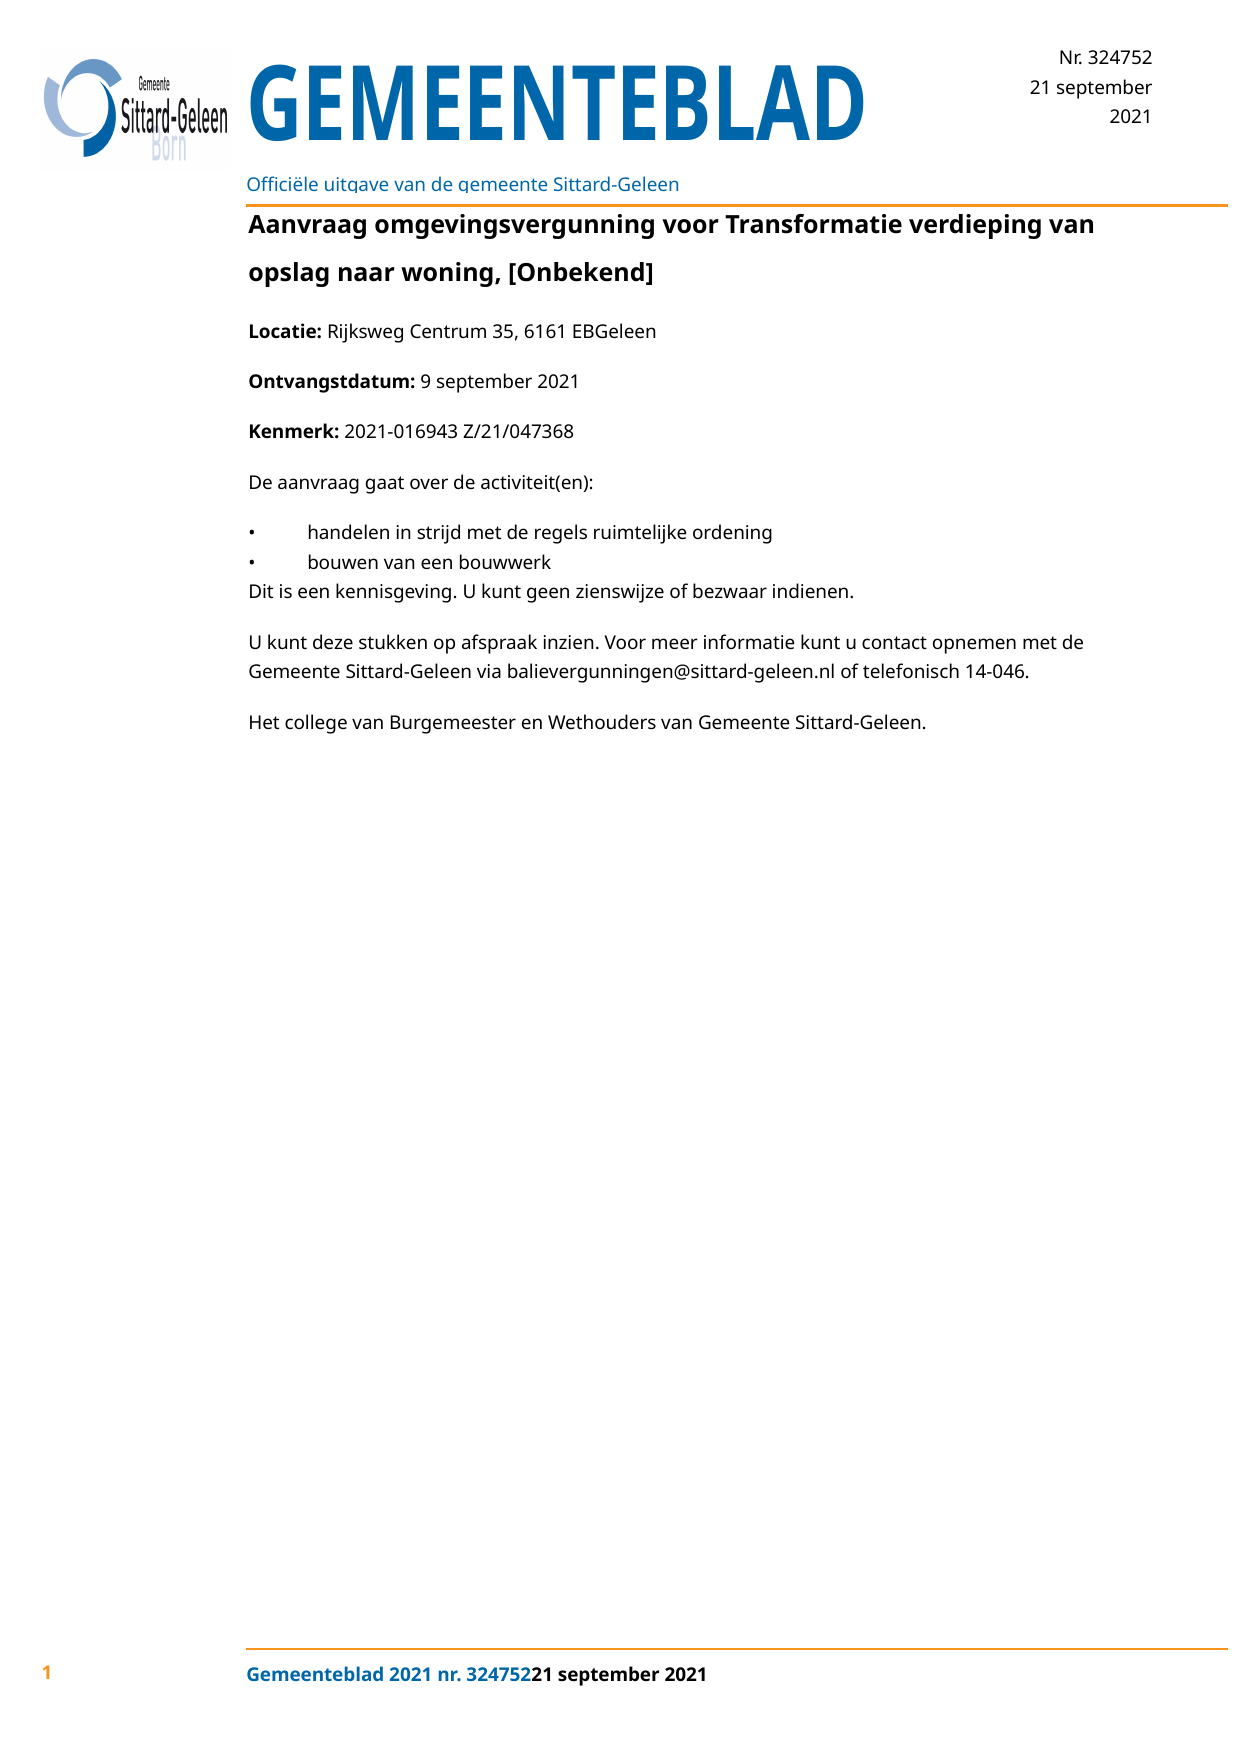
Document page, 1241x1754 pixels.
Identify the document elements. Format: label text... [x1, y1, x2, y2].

text De aanvraag gaat over de activiteit(en): [248, 469, 1152, 495]
text Ontvangstdatum: 9 september 2021 [248, 368, 1152, 394]
picture [41, 47, 231, 172]
text Locatie: Rijksweg Centrum 35, 6161 EBGeleen [248, 318, 1152, 344]
list bouwen van een bouwwerk [248, 549, 1152, 575]
list handelen in strijd met de regels ruimtelijke ordening [248, 519, 1152, 545]
text Aanvraag omgevingsvergunning voor Transformatie verdieping van opslag naar woning, [Onbekend] [248, 207, 1152, 288]
text U kunt deze stukken op afspraak inzien. Voor meer informatie kunt u contact opnemen met de Gemeente Sittard-Geleen via balievergunningen@sittard-geleen.nl of telefonisch 14-046. [248, 629, 1152, 684]
text Het college van Burgemeester en Wethouders van Gemeente Sittard-Geleen. [248, 709, 1152, 735]
text Dit is een kennisgeving. U kunt geen zienswijze of bezwaar indienen. [248, 579, 1152, 604]
text Kenmerk: 2021-016943 Z/21/047368 [248, 419, 1152, 444]
